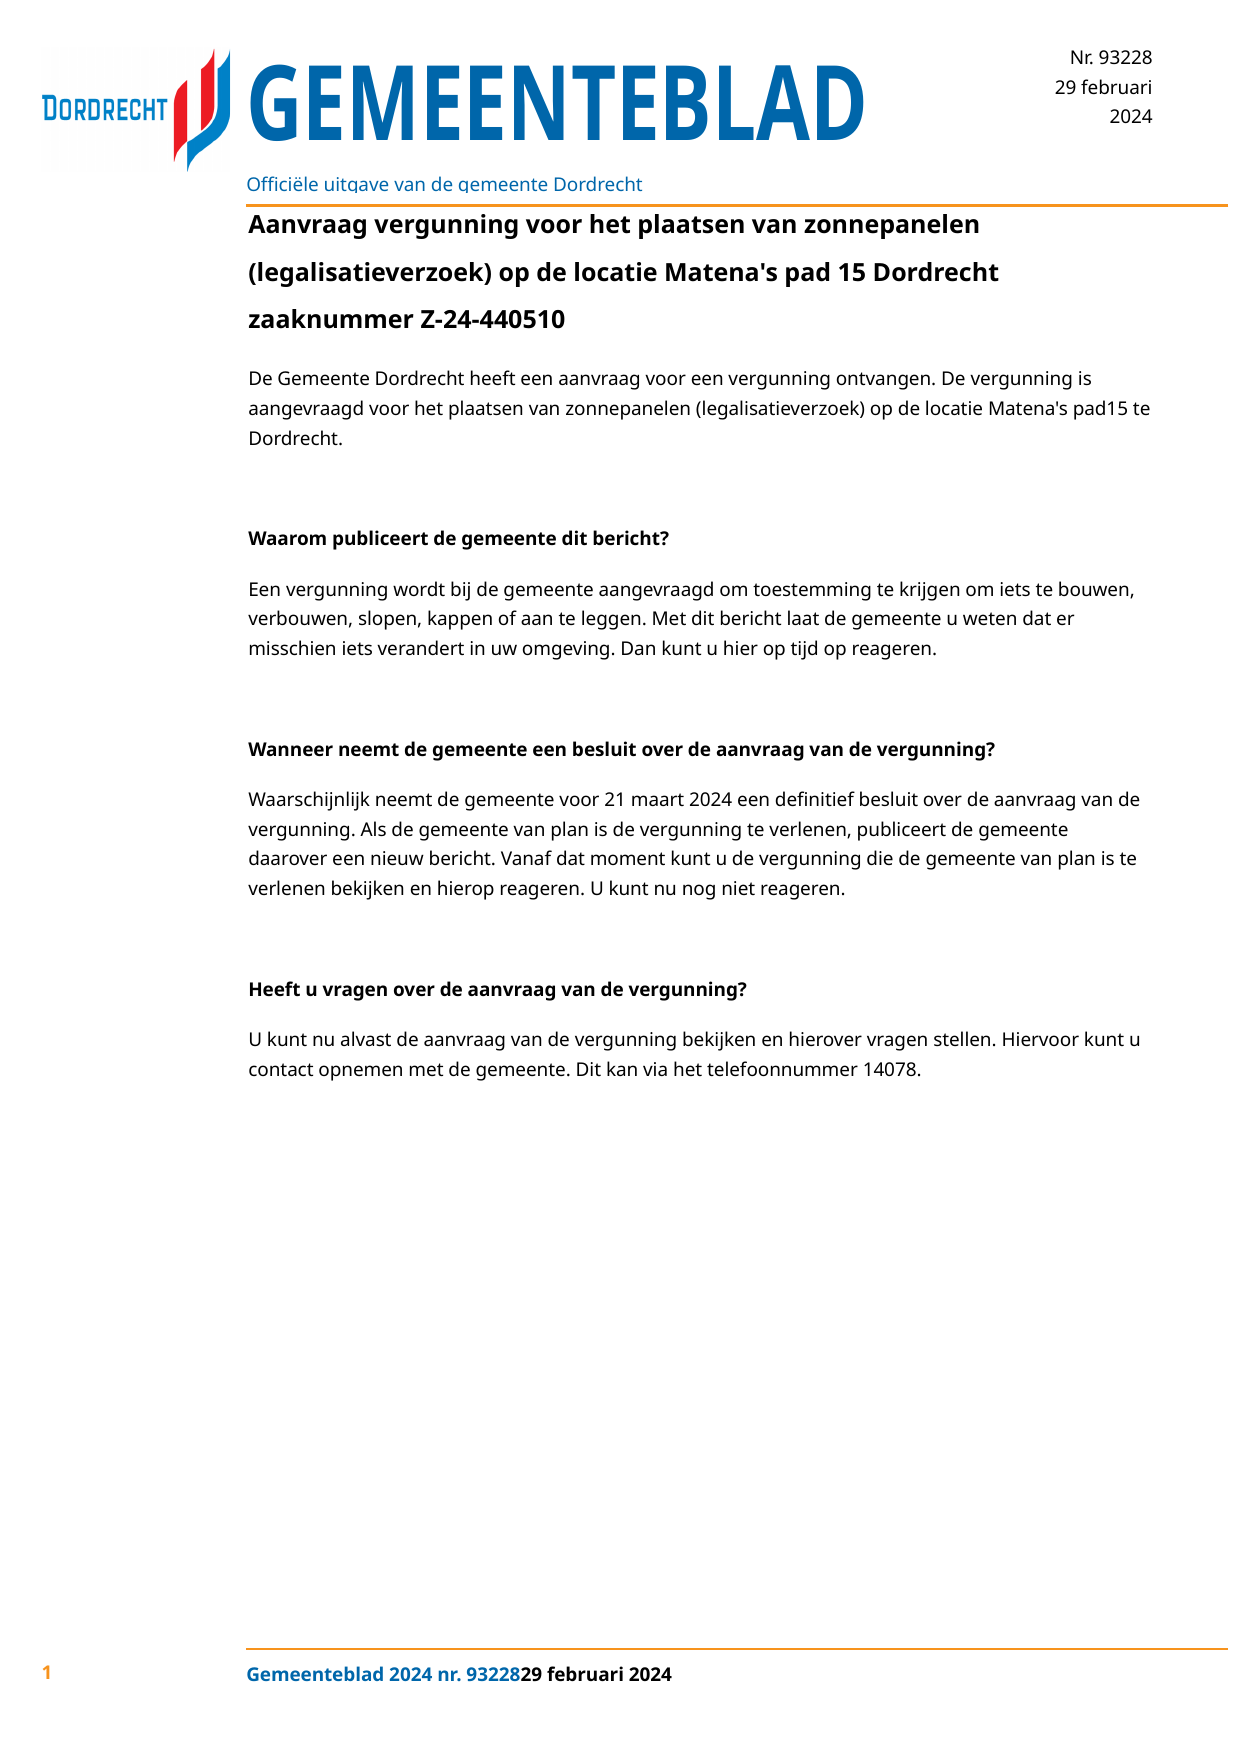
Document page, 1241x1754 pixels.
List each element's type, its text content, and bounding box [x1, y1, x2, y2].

text Een vergunning wordt bij de gemeente aangevraagd om toestemming te krijgen om iets te bouwen, verbouwen, slopen, kappen of aan te leggen. Met dit bericht laat de gemeente u weten dat er misschien iets verandert in uw omgeving. Dan kunt u hier op tijd op reageren. [248, 576, 1152, 661]
text Wanneer neemt de gemeente een besluit over de aanvraag van de vergunning? [248, 736, 1152, 762]
text Waarschijnlijk neemt de gemeente voor 21 maart 2024 een definitief besluit over de aanvraag van de vergunning. Als de gemeente van plan is de vergunning te verlenen, publiceert de gemeente daarover een nieuw bericht. Vanaf dat moment kunt u de vergunning die de gemeente van plan is te verlenen bekijken en hierop reageren. U kunt nu nog niet reageren. [248, 786, 1152, 901]
text Aanvraag vergunning voor het plaatsen van zonnepanelen (legalisatieverzoek) op de locatie Matena's pad 15 Dordrecht zaaknummer Z-24-440510 [248, 207, 1152, 336]
text U kunt nu alvast de aanvraag van de vergunning bekijken en hierover vragen stellen. Hiervoor kunt u contact opnemen met de gemeente. Dit kan via het telefoonnummer 14078. [248, 1026, 1152, 1082]
text De Gemeente Dordrecht heeft een aanvraag voor een vergunning ontvangen. De vergunning is aangevraagd voor het plaatsen van zonnepanelen (legalisatieverzoek) op de locatie Matena's pad15 te Dordrecht. [248, 366, 1152, 450]
picture [41, 47, 231, 172]
text Heeft u vragen over de aanvraag van de vergunning? [248, 976, 1152, 1002]
text Waarom publiceert de gemeente dit bericht? [248, 526, 1152, 551]
